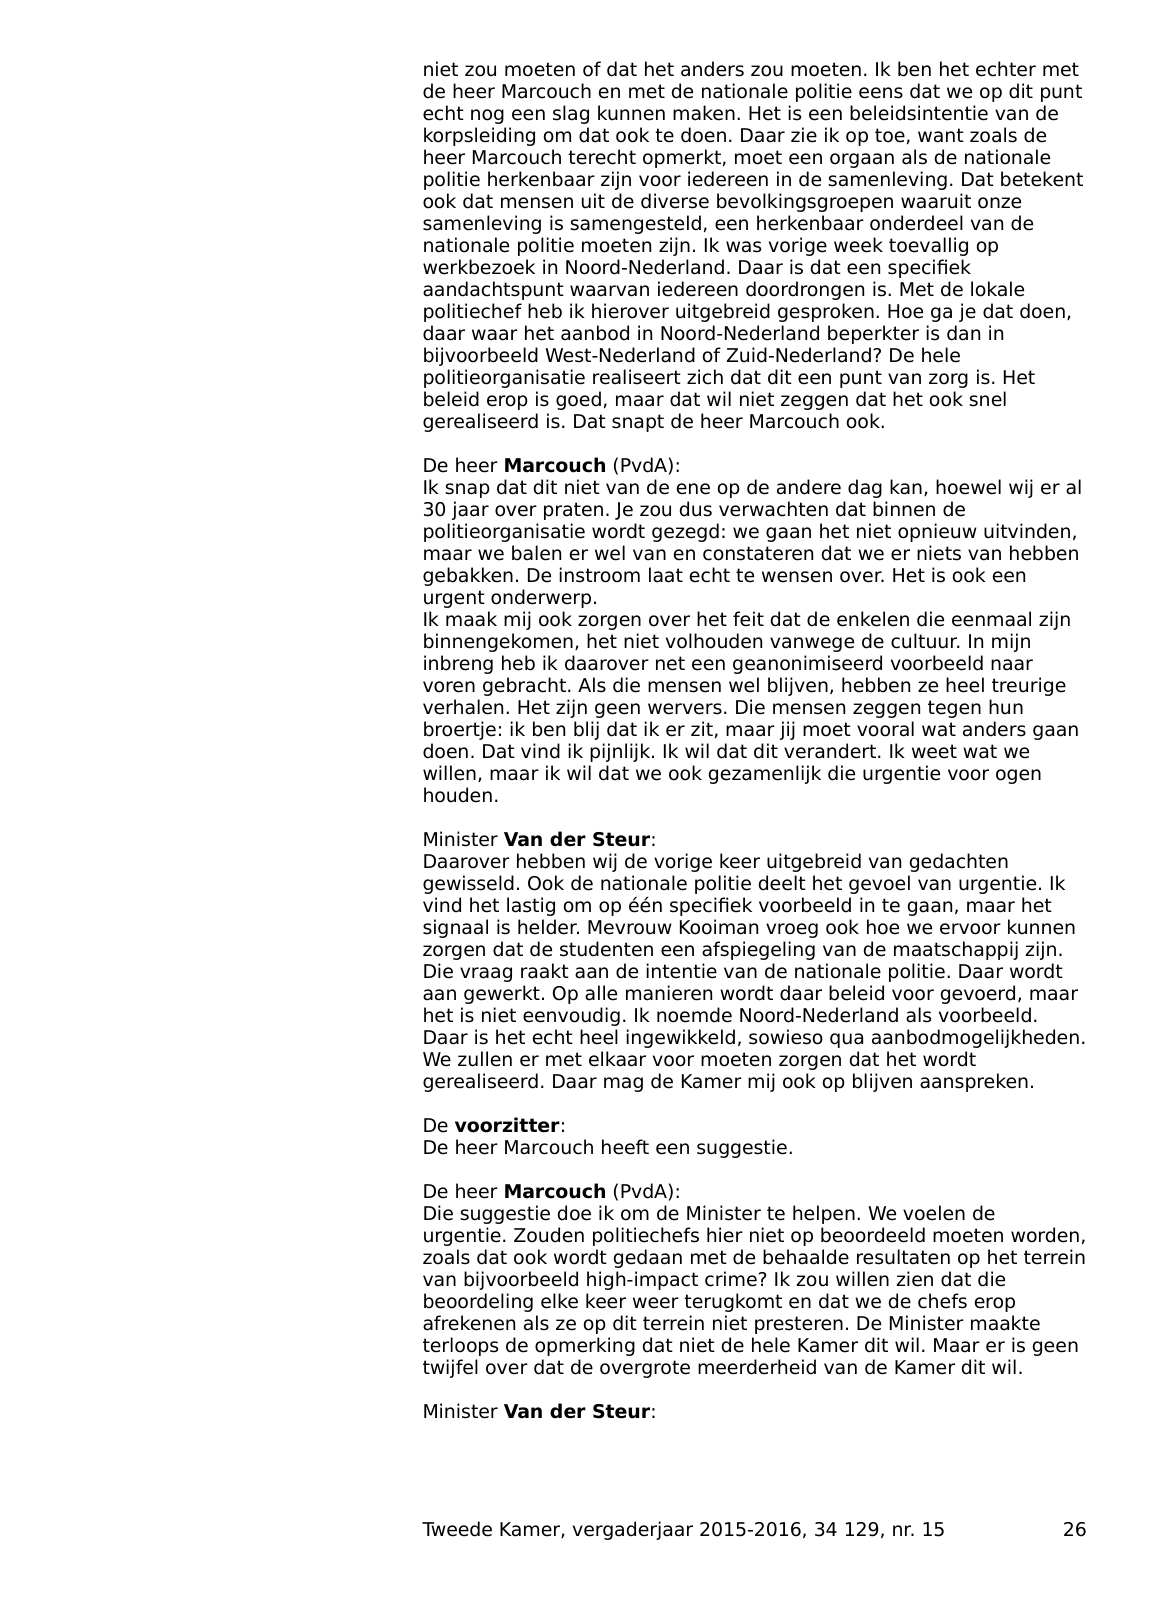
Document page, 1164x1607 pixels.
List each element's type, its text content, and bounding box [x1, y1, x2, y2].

text Minister Van der Steur: [422, 1401, 1087, 1423]
text De voorzitter: [422, 1115, 1087, 1137]
text Die suggestie doe ik om de Minister te helpen. We voelen de urgentie. Zouden politiechefs hier niet op beoordeeld moeten worden, zoals dat ook wordt gedaan met de behaalde resultaten op het terrein van bijvoorbeeld high-impact crime? Ik zou willen zien dat die beoordeling elke keer weer terugkomt en dat we de chefs erop afrekenen als ze op dit terrein niet presteren. De Minister maakte terloops de opmerking dat niet de hele Kamer dit wil. Maar er is geen twijfel over dat de overgrote meerderheid van de Kamer dit wil. [422, 1203, 1087, 1379]
text niet zou moeten of dat het anders zou moeten. Ik ben het echter met de heer Marcouch en met de nationale politie eens dat we op dit punt echt nog een slag kunnen maken. Het is een beleidsintentie van de korpsleiding om dat ook te doen. Daar zie ik op toe, want zoals de heer Marcouch terecht opmerkt, moet een orgaan als de nationale politie herkenbaar zijn voor iedereen in de samenleving. Dat betekent ook dat mensen uit de diverse bevolkingsgroepen waaruit onze samenleving is samengesteld, een herkenbaar onderdeel van de nationale politie moeten zijn. Ik was vorige week toevallig op werkbezoek in Noord-Nederland. Daar is dat een specifiek aandachtspunt waarvan iedereen doordrongen is. Met de lokale politiechef heb ik hierover uitgebreid gesproken. Hoe ga je dat doen, daar waar het aanbod in Noord-Nederland beperkter is dan in bijvoorbeeld West-Nederland of Zuid-Nederland? De hele politieorganisatie realiseert zich dat dit een punt van zorg is. Het beleid erop is goed, maar dat wil niet zeggen dat het ook snel gerealiseerd is. Dat snapt de heer Marcouch ook. [422, 59, 1087, 433]
text Ik maak mij ook zorgen over het feit dat de enkelen die eenmaal zijn binnengekomen, het niet volhouden vanwege de cultuur. In mijn inbreng heb ik daarover net een geanonimiseerd voorbeeld naar voren gebracht. Als die mensen wel blijven, hebben ze heel treurige verhalen. Het zijn geen wervers. Die mensen zeggen tegen hun broertje: ik ben blij dat ik er zit, maar jij moet vooral wat anders gaan doen. Dat vind ik pijnlijk. Ik wil dat dit verandert. Ik weet wat we willen, maar ik wil dat we ook gezamenlijk die urgentie voor ogen houden. [422, 609, 1087, 807]
text Minister Van der Steur: [422, 829, 1087, 851]
text De heer Marcouch (PvdA): [422, 1181, 1087, 1203]
text De heer Marcouch (PvdA): [422, 455, 1087, 477]
text Daarover hebben wij de vorige keer uitgebreid van gedachten gewisseld. Ook de nationale politie deelt het gevoel van urgentie. Ik vind het lastig om op één specifiek voorbeeld in te gaan, maar het signaal is helder. Mevrouw Kooiman vroeg ook hoe we ervoor kunnen zorgen dat de studenten een afspiegeling van de maatschappij zijn. Die vraag raakt aan de intentie van de nationale politie. Daar wordt aan gewerkt. Op alle manieren wordt daar beleid voor gevoerd, maar het is niet eenvoudig. Ik noemde Noord-Nederland als voorbeeld. Daar is het echt heel ingewikkeld, sowieso qua aanbodmogelijkheden. We zullen er met elkaar voor moeten zorgen dat het wordt gerealiseerd. Daar mag de Kamer mij ook op blijven aanspreken. [422, 851, 1087, 1092]
text Ik snap dat dit niet van de ene op de andere dag kan, hoewel wij er al 30 jaar over praten. Je zou dus verwachten dat binnen de politieorganisatie wordt gezegd: we gaan het niet opnieuw uitvinden, maar we balen er wel van en constateren dat we er niets van hebben gebakken. De instroom laat echt te wensen over. Het is ook een urgent onderwerp. [422, 477, 1087, 609]
text De heer Marcouch heeft een suggestie. [422, 1137, 1087, 1159]
